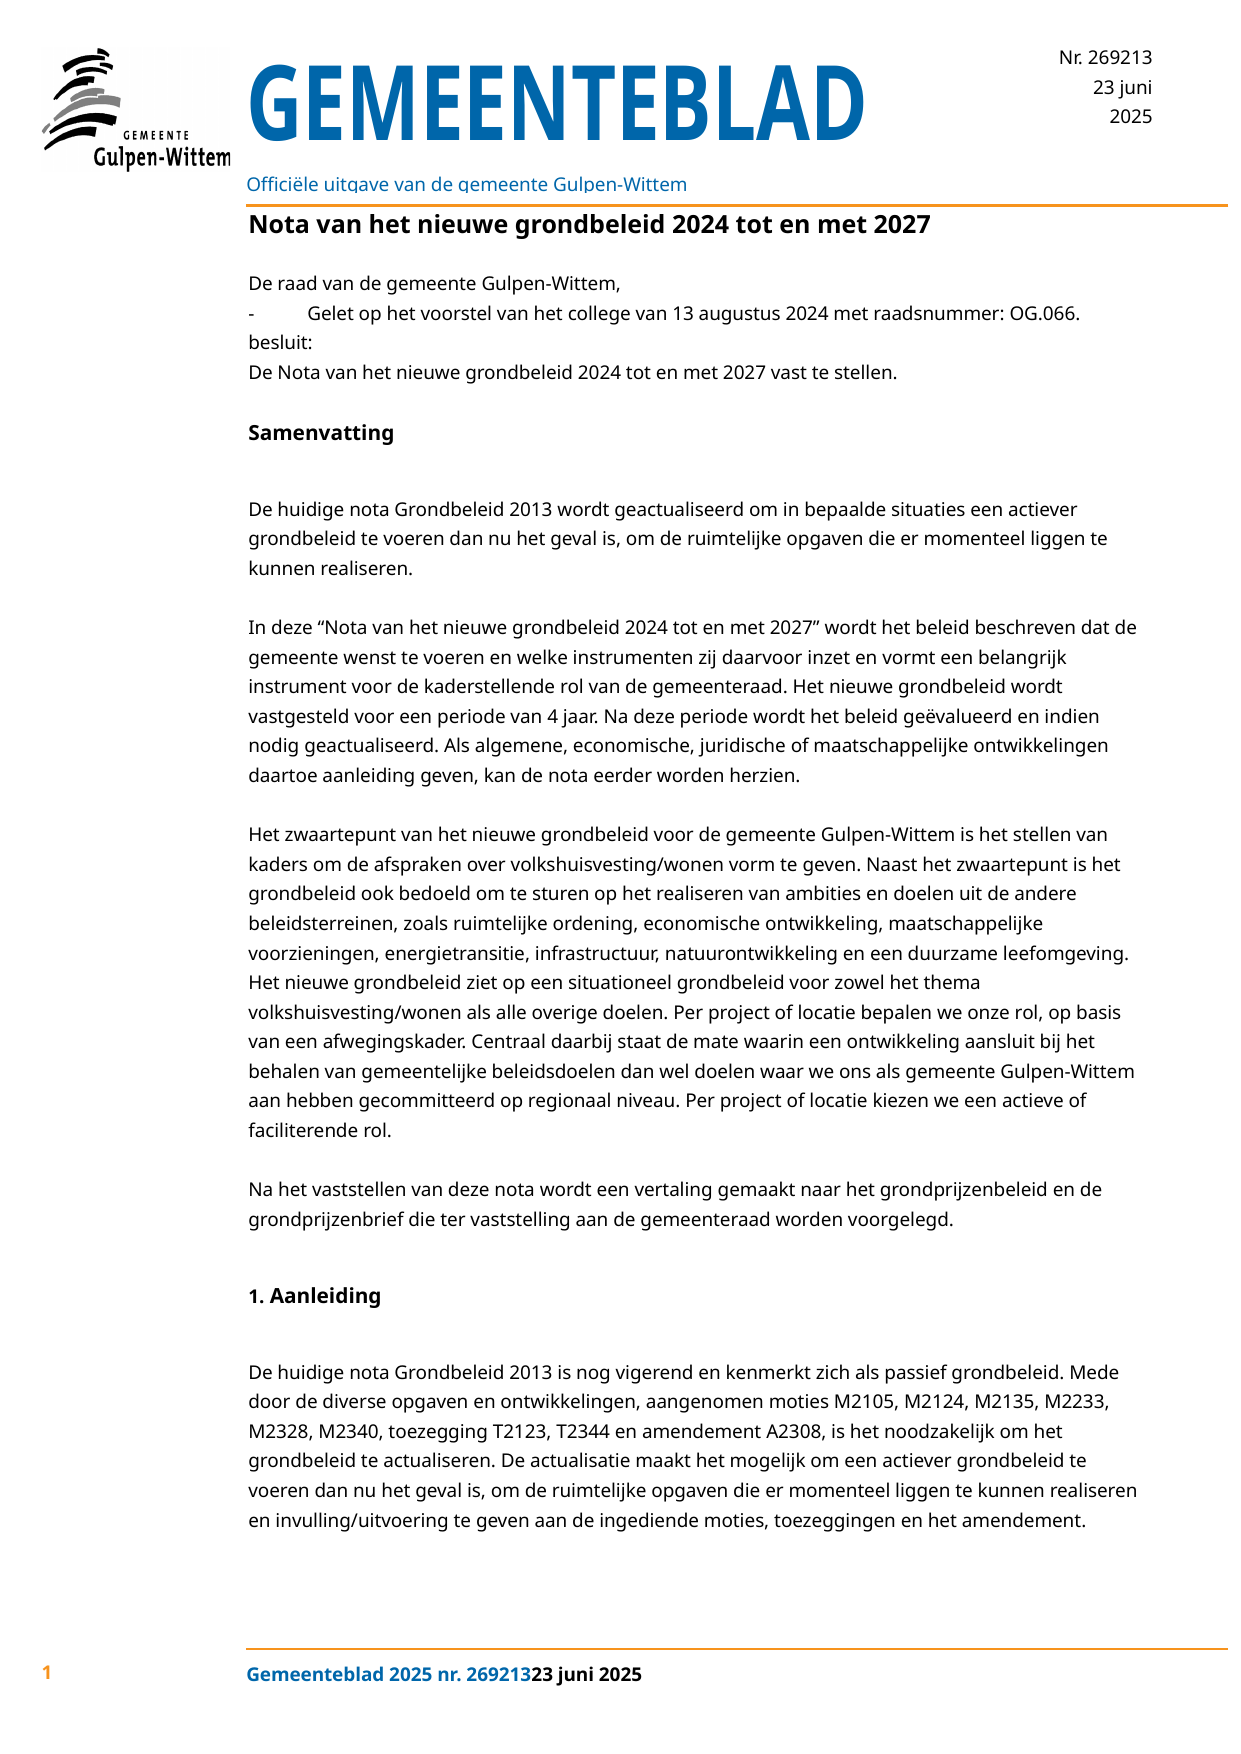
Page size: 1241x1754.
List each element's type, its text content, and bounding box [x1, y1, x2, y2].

text Nota van het nieuwe grondbeleid 2024 tot en met 2027 [248, 207, 1152, 241]
text besluit: [248, 329, 1152, 355]
text Na het vaststellen van deze nota wordt een vertaling gemaakt naar het grondprijzenbeleid en de grondprijzenbrief die ter vaststelling aan de gemeenteraad worden voorgelegd. [248, 1176, 1152, 1232]
text De Nota van het nieuwe grondbeleid 2024 tot en met 2027 vast te stellen. [248, 359, 1152, 385]
text 1. Aanleiding [248, 1281, 1152, 1309]
text In deze “Nota van het nieuwe grondbeleid 2024 tot en met 2027” wordt het beleid beschreven dat de gemeente wenst te voeren en welke instrumenten zij daarvoor inzet en vormt een belangrijk instrument voor de kaderstellende rol van de gemeenteraad. Het nieuwe grondbeleid wordt vastgesteld voor een periode van 4 jaar. Na deze periode wordt het beleid geëvalueerd en indien nodig geactualiseerd. Als algemene, economische, juridische of maatschappelijke ontwikkelingen daartoe aanleiding geven, kan de nota eerder worden herzien. [248, 614, 1152, 788]
text Het nieuwe grondbeleid ziet op een situationeel grondbeleid voor zowel het thema volkshuisvesting/wonen als alle overige doelen. Per project of locatie bepalen we onze rol, op basis van een afwegingskader. Centraal daarbij staat de mate waarin een ontwikkeling aansluit bij het behalen van gemeentelijke beleidsdoelen dan wel doelen waar we ons als gemeente Gulpen-Wittem aan hebben gecommitteerd op regionaal niveau. Per project of locatie kiezen we een actieve of faciliterende rol. [248, 969, 1152, 1143]
text De raad van de gemeente Gulpen-Wittem, [248, 270, 1152, 296]
text De huidige nota Grondbeleid 2013 is nog vigerend en kenmerkt zich als passief grondbeleid. Mede door de diverse opgaven en ontwikkelingen, aangenomen moties M2105, M2124, M2135, M2233, M2328, M2340, toezegging T2123, T2344 en amendement A2308, is het noodzakelijk om het grondbeleid te actualiseren. De actualisatie maakt het mogelijk om een actiever grondbeleid te voeren dan nu het geval is, om de ruimtelijke opgaven die er momenteel liggen te kunnen realiseren en invulling/uitvoering te geven aan de ingediende moties, toezeggingen en het amendement. [248, 1359, 1152, 1532]
picture [41, 47, 231, 172]
list Gelet op het voorstel van het college van 13 augustus 2024 met raadsnummer: OG.066. [248, 300, 1152, 326]
text Samenvatting [248, 418, 1152, 447]
text De huidige nota Grondbeleid 2013 wordt geactualiseerd om in bepaalde situaties een actiever grondbeleid te voeren dan nu het geval is, om de ruimtelijke opgaven die er momenteel liggen te kunnen realiseren. [248, 496, 1152, 581]
text Het zwaartepunt van het nieuwe grondbeleid voor de gemeente Gulpen-Wittem is het stellen van kaders om de afspraken over volkshuisvesting/wonen vorm te geven. Naast het zwaartepunt is het grondbeleid ook bedoeld om te sturen op het realiseren van ambities en doelen uit de andere beleidsterreinen, zoals ruimtelijke ordening, economische ontwikkeling, maatschappelijke voorzieningen, energietransitie, infrastructuur, natuurontwikkeling en een duurzame leefomgeving. [248, 821, 1152, 965]
